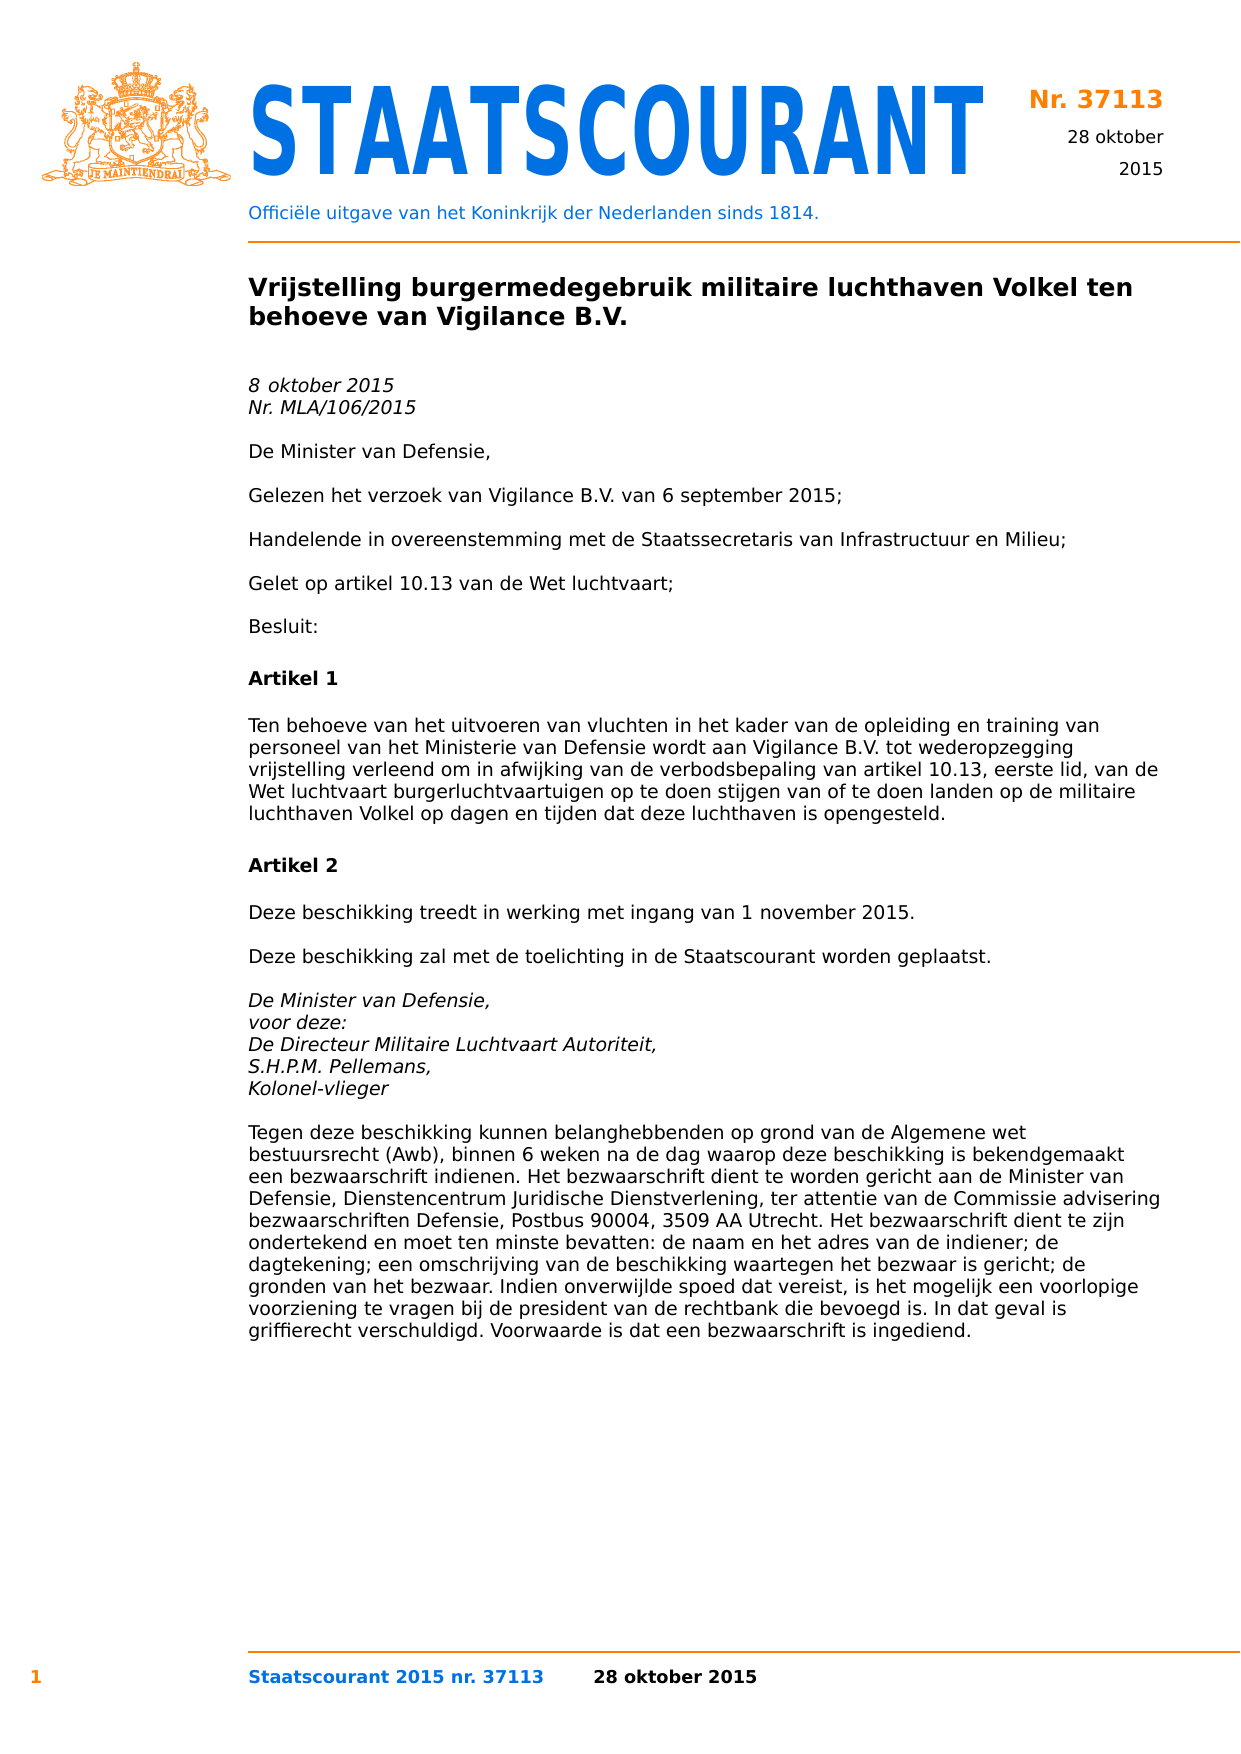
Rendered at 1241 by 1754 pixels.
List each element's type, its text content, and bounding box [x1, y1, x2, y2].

text Gelet op artikel 10.13 van de Wet luchtvaart; [248, 572, 1163, 594]
text Nr. MLA/106/2015 [248, 397, 1163, 419]
table_cell Officiële uitgave van het Koninkrijk der Nederlanden sinds 1814. [248, 203, 1240, 241]
picture [41, 62, 231, 186]
text 8 oktober 2015 [248, 375, 1163, 397]
subtitle Vrijstelling burgermedegebruik militaire luchthaven Volkel ten behoeve van Vigilance B.V. [248, 273, 1163, 331]
table_cell 2015 [998, 153, 1240, 203]
table_cell 28 oktober [998, 121, 1240, 153]
table_header Nr. 37113 [998, 62, 1240, 121]
text Tegen deze beschikking kunnen belanghebbenden op grond van de Algemene wet bestuursrecht (Awb), binnen 6 weken na de dag waarop deze beschikking is bekendgemaakt een bezwaarschrift indienen. Het bezwaarschrift dient te worden gericht aan de Minister van Defensie, Dienstencentrum Juridische Dienstverlening, ter attentie van de Commissie advisering bezwaarschriften Defensie, Postbus 90004, 3509 AA Utrecht. Het bezwaarschrift dient te zijn ondertekend en moet ten minste bevatten: de naam en het adres van de indiener; de dagtekening; een omschrijving van de beschikking waartegen het bezwaar is gericht; de gronden van het bezwaar. Indien onverwijlde spoed dat vereist, is het mogelijk een voorlopige voorziening te vragen bij de president van de rechtbank die bevoegd is. In dat geval is griffierecht verschuldigd. Voorwaarde is dat een bezwaarschrift is ingediend. [248, 1122, 1163, 1341]
text De Minister van Defensie, voor deze: De Directeur Militaire Luchtvaart Autoriteit, S.H.P.M. Pellemans, Kolonel-vlieger [248, 990, 1163, 1100]
table_header [25, 62, 248, 241]
text De Minister van Defensie, [248, 441, 1163, 463]
text Handelende in overeenstemming met de Staatssecretaris van Infrastructuur en Milieu; [248, 529, 1163, 551]
text Besluit: [248, 616, 1163, 638]
subtitle Artikel 1 [248, 668, 1163, 690]
text Gelezen het verzoek van Vigilance B.V. van 6 september 2015; [248, 485, 1163, 507]
text Ten behoeve van het uitvoeren van vluchten in het kader van de opleiding en training van personeel van het Ministerie van Defensie wordt aan Vigilance B.V. tot wederopzegging vrijstelling verleend om in afwijking van de verbodsbepaling van artikel 10.13, eerste lid, van de Wet luchtvaart burgerluchtvaartuigen op te doen stijgen van of te doen landen op de militaire luchthaven Volkel op dagen en tijden dat deze luchthaven is opengesteld. [248, 715, 1163, 825]
text Deze beschikking treedt in werking met ingang van 1 november 2015. [248, 902, 1163, 924]
text Deze beschikking zal met de toelichting in de Staatscourant worden geplaatst. [248, 946, 1163, 968]
subtitle Artikel 2 [248, 855, 1163, 877]
table_header STAATSCOURANT [248, 62, 998, 203]
